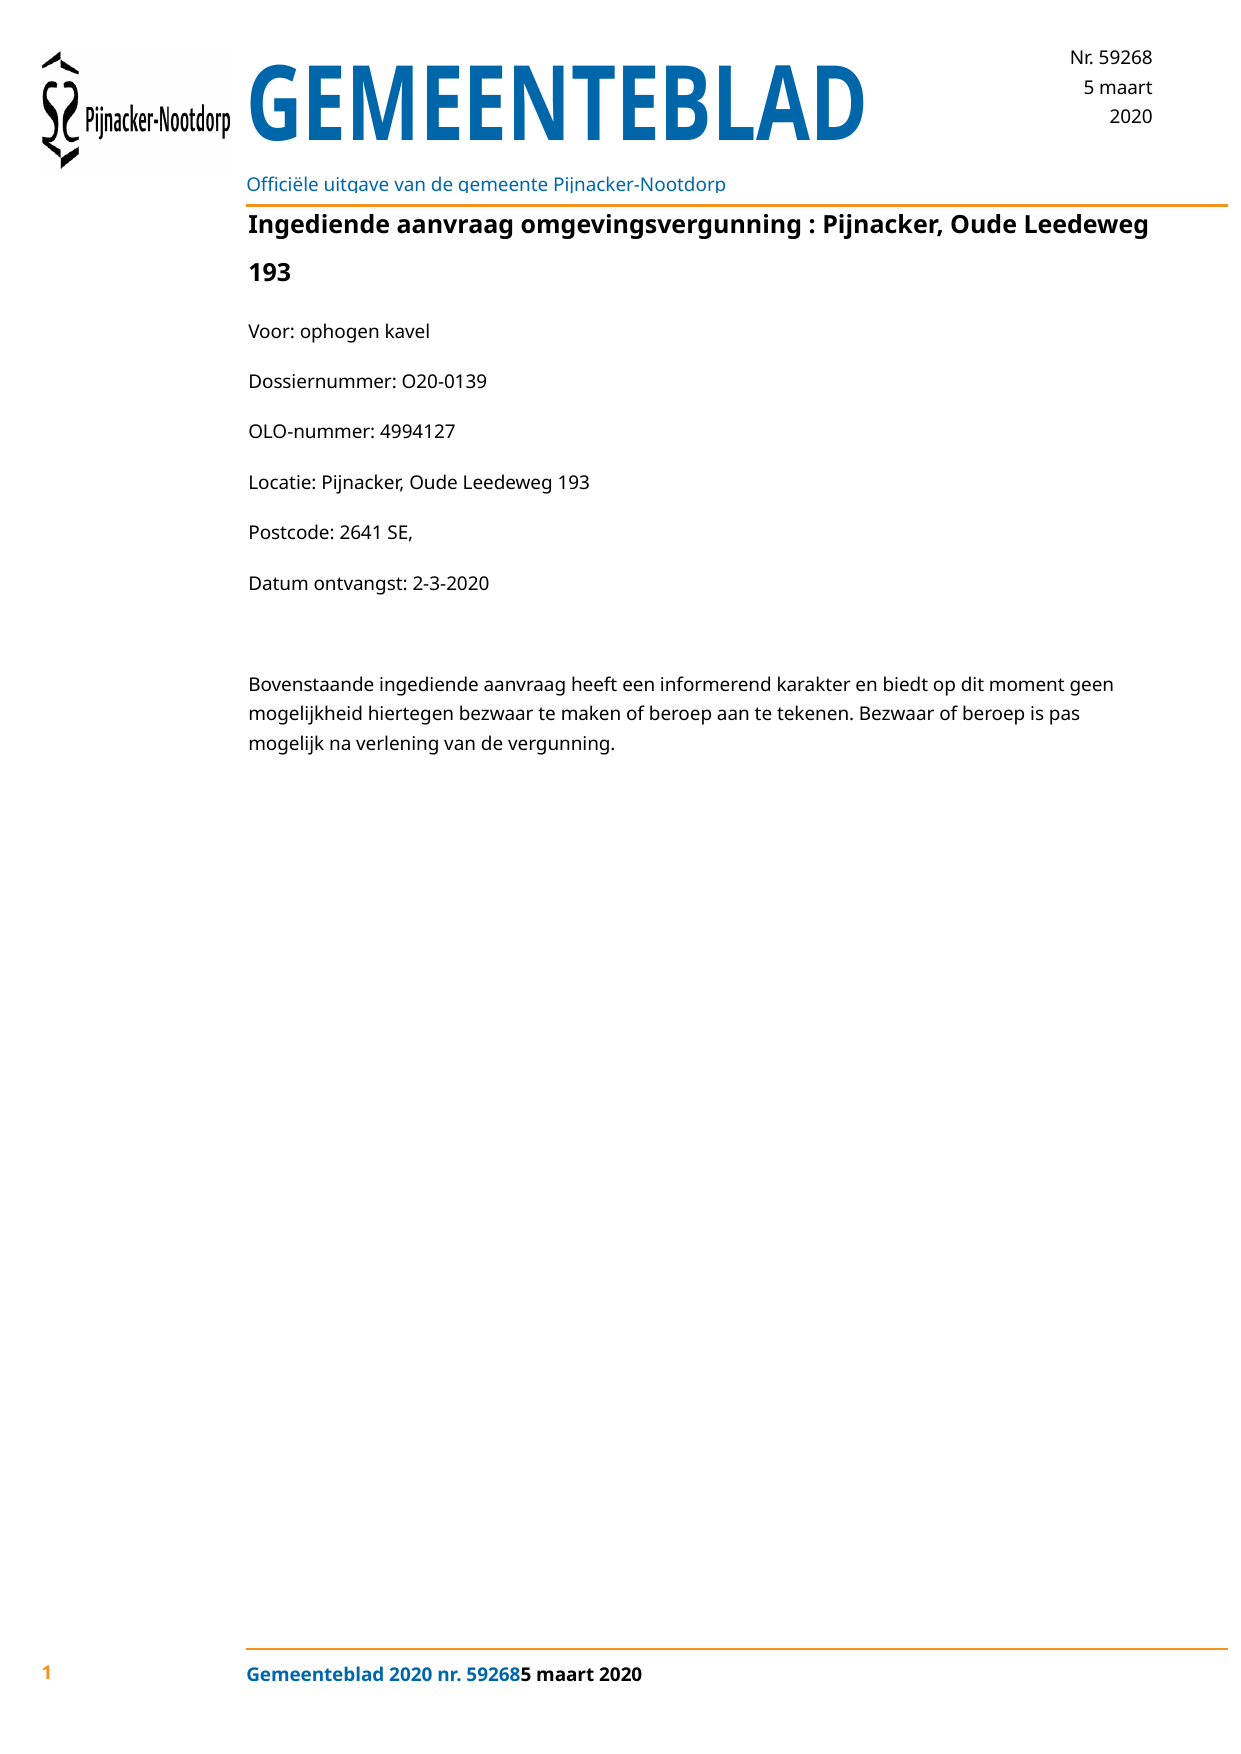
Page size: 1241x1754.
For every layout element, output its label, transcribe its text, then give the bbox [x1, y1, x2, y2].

text Bovenstaande ingediende aanvraag heeft een informerend karakter en biedt op dit moment geen mogelijkheid hiertegen bezwaar te maken of beroep aan te tekenen. Bezwaar of beroep is pas mogelijk na verlening van de vergunning. [248, 671, 1152, 756]
text Locatie: Pijnacker, Oude Leedeweg 193 [248, 469, 1152, 495]
text Dossiernummer: O20-0139 [248, 368, 1152, 394]
text OLO-nummer: 4994127 [248, 419, 1152, 444]
picture [41, 47, 231, 172]
text Voor: ophogen kavel [248, 318, 1152, 344]
text Postcode: 2641 SE, [248, 519, 1152, 545]
text Datum ontvangst: 2-3-2020 [248, 570, 1152, 596]
text Ingediende aanvraag omgevingsvergunning : Pijnacker, Oude Leedeweg 193 [248, 207, 1152, 288]
